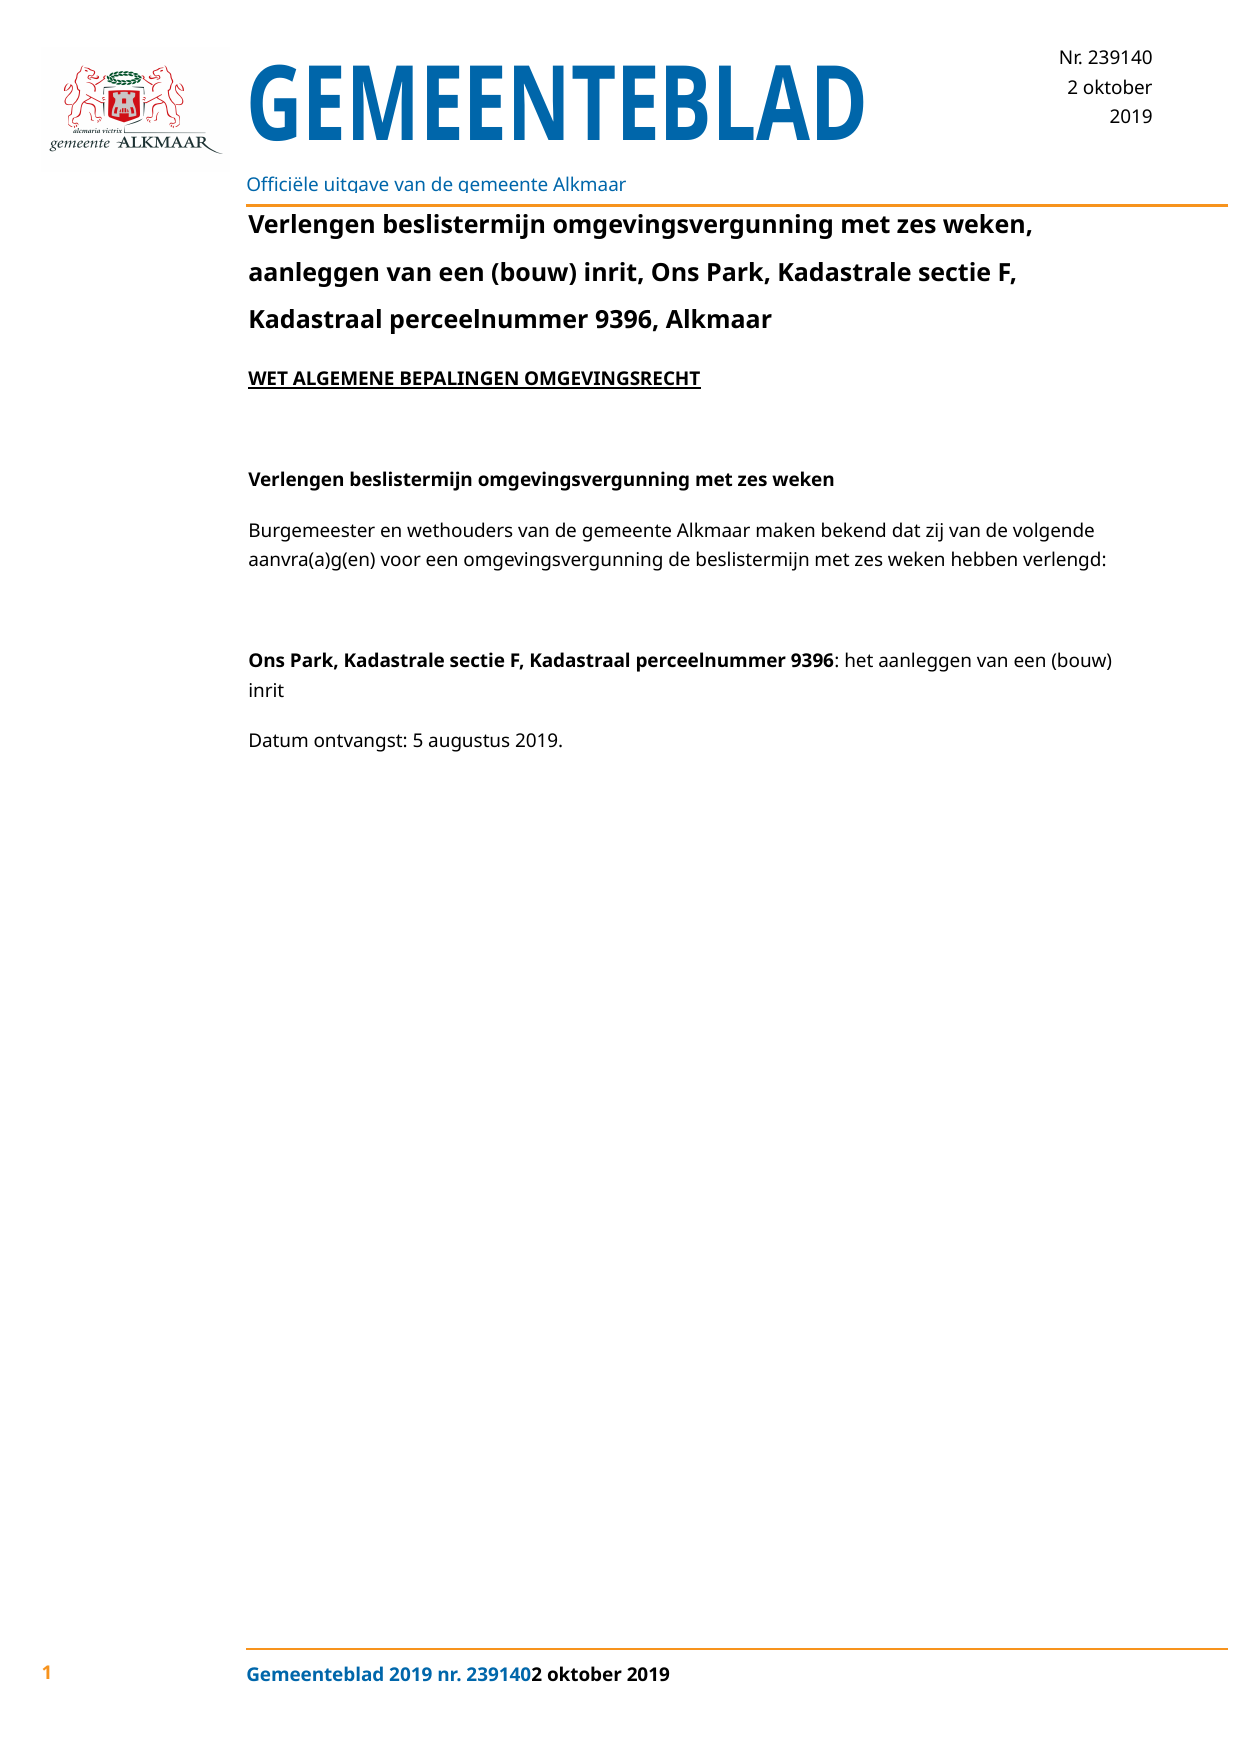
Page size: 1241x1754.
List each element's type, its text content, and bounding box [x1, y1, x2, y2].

text Verlengen beslistermijn omgevingsvergunning met zes weken [248, 466, 1152, 492]
picture [41, 47, 231, 172]
text WET ALGEMENE BEPALINGEN OMGEVINGSRECHT [248, 366, 1152, 391]
text Burgemeester en wethouders van de gemeente Alkmaar maken bekend dat zij van de volgende aanvra(a)g(en) voor een omgevingsvergunning de beslistermijn met zes weken hebben verlengd: [248, 517, 1152, 572]
text Datum ontvangst: 5 augustus 2019. [248, 727, 1152, 753]
text Verlengen beslistermijn omgevingsvergunning met zes weken, aanleggen van een (bouw) inrit, Ons Park, Kadastrale sectie F, Kadastraal perceelnummer 9396, Alkmaar [248, 207, 1152, 336]
text Ons Park, Kadastrale sectie F, Kadastraal perceelnummer 9396: het aanleggen van een (bouw) inrit [248, 647, 1152, 702]
